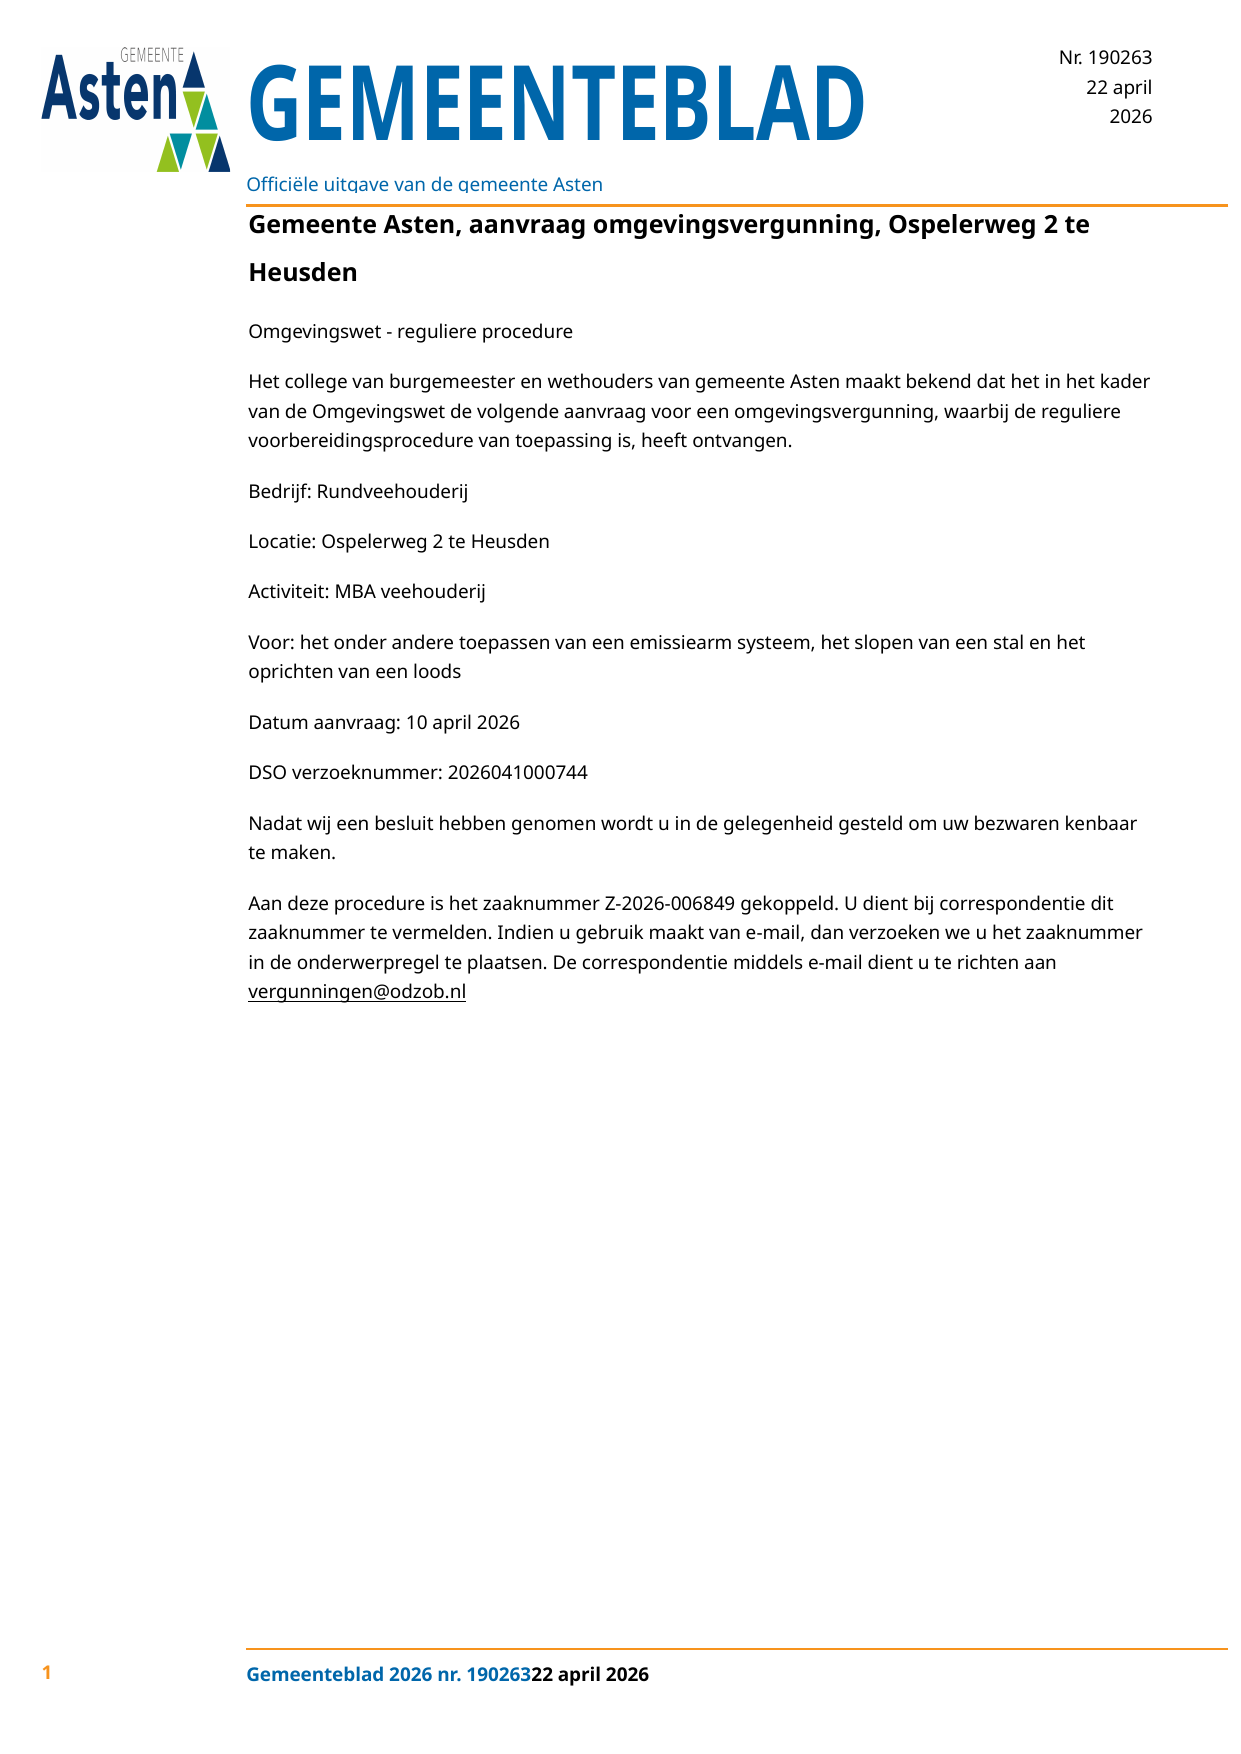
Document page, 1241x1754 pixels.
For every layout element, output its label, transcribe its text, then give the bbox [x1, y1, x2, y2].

text Activiteit: MBA veehouderij [248, 579, 1152, 604]
text Datum aanvraag: 10 april 2026 [248, 709, 1152, 735]
picture [41, 47, 231, 172]
text Aan deze procedure is het zaaknummer Z-2026-006849 gekoppeld. U dient bij correspondentie dit zaaknummer te vermelden. Indien u gebruik maakt van e-mail, dan verzoeken we u het zaaknummer in de onderwerpregel te plaatsen. De correspondentie middels e-mail dient u te richten aan vergunningen@odzob.nl [248, 890, 1152, 1004]
text Gemeente Asten, aanvraag omgevingsvergunning, Ospelerweg 2​ te Heusden [248, 207, 1152, 288]
text Voor: het onder andere toepassen van een emissiearm systeem, het slopen van een stal en het oprichten van een loods [248, 629, 1152, 684]
text Bedrijf: Rundveehouderij [248, 478, 1152, 504]
text Omgevingswet - reguliere procedure [248, 318, 1152, 344]
text Nadat wij een besluit hebben genomen wordt u in de gelegenheid gesteld om uw bezwaren kenbaar te maken. [248, 810, 1152, 865]
text Het college van burgemeester en wethouders van gemeente Asten maakt bekend dat het in het kader van de Omgevingswet de volgende aanvraag voor een omgevingsvergunning, waarbij de reguliere voorbereidingsprocedure van toepassing is, heeft ontvangen. [248, 368, 1152, 453]
text DSO verzoeknummer: 2026041000744 [248, 759, 1152, 785]
text Locatie: Ospelerweg 2​ te Heusden [248, 528, 1152, 554]
